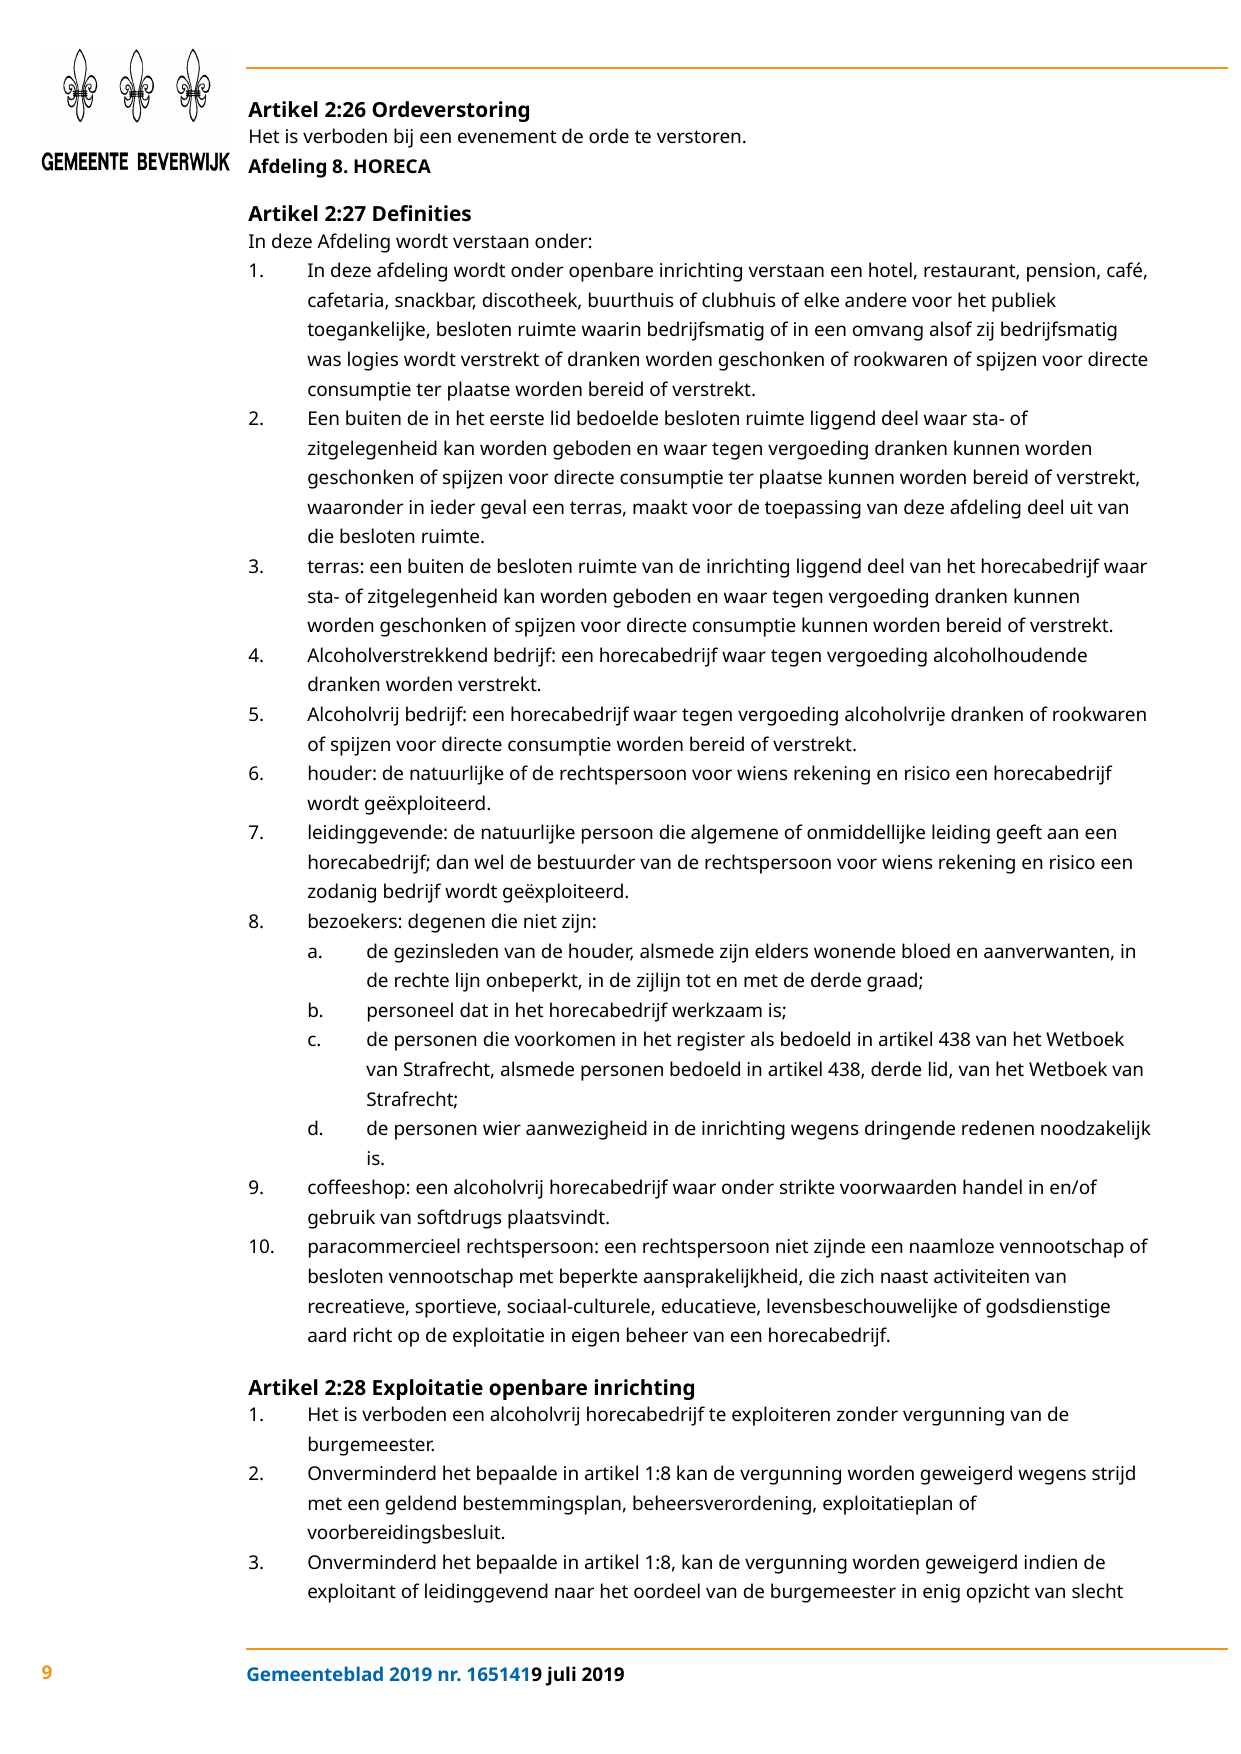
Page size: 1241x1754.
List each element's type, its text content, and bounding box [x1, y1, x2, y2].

list Een buiten de in het eerste lid bedoelde besloten ruimte liggend deel waar sta- of zitgelegenheid kan worden geboden en waar tegen vergoeding dranken kunnen worden geschonken of spijzen voor directe consumptie ter plaatse kunnen worden bereid of verstrekt, waaronder in ieder geval een terras, maakt voor de toepassing van deze afdeling deel uit van die besloten ruimte. [248, 405, 1152, 549]
list leidinggevende: de natuurlijke persoon die algemene of onmiddellijke leiding geeft aan een horecabedrijf; dan wel de bestuurder van de rechtspersoon voor wiens rekening en risico een zodanig bedrijf wordt geëxploiteerd. [248, 819, 1152, 904]
list Alcoholvrij bedrijf: een horecabedrijf waar tegen vergoeding alcoholvrije dranken of rookwaren of spijzen voor directe consumptie worden bereid of verstrekt. [248, 701, 1152, 756]
text Artikel 2:26 Ordeverstoring [248, 95, 1152, 123]
list terras: een buiten de besloten ruimte van de inrichting liggend deel van het horecabedrijf waar sta- of zitgelegenheid kan worden geboden en waar tegen vergoeding dranken kunnen worden geschonken of spijzen voor directe consumptie kunnen worden bereid of verstrekt. [248, 553, 1152, 638]
list de personen die voorkomen in het register als bedoeld in artikel 438 van het Wetboek van Strafrecht, alsmede personen bedoeld in artikel 438, derde lid, van het Wetboek van Strafrecht; [307, 1027, 1152, 1111]
list coffeeshop: een alcoholvrij horecabedrijf waar onder strikte voorwaarden handel in en/of gebruik van softdrugs plaatsvindt. [248, 1174, 1152, 1230]
list In deze afdeling wordt onder openbare inrichting verstaan een hotel, restaurant, pension, café, cafetaria, snackbar, discotheek, buurthuis of clubhuis of elke andere voor het publiek toegankelijke, besloten ruimte waarin bedrijfsmatig of in een omvang alsof zij bedrijfsmatig was logies wordt verstrekt of dranken worden geschonken of rookwaren of spijzen voor directe consumptie ter plaatse worden bereid of verstrekt. [248, 257, 1152, 401]
list paracommercieel rechtspersoon: een rechtspersoon niet zijnde een naamloze vennootschap of besloten vennootschap met beperkte aansprakelijkheid, die zich naast activiteiten van recreatieve, sportieve, sociaal-culturele, educatieve, levensbeschouwelijke of godsdienstige aard richt op de exploitatie in eigen beheer van een horecabedrijf. [248, 1234, 1152, 1348]
text Het is verboden bij een evenement de orde te verstoren. [248, 123, 1152, 149]
list Alcoholverstrekkend bedrijf: een horecabedrijf waar tegen vergoeding alcoholhoudende dranken worden verstrekt. [248, 642, 1152, 697]
text In deze Afdeling wordt verstaan onder: [248, 228, 1152, 253]
list bezoekers: degenen die niet zijn: [248, 908, 1152, 934]
text Artikel 2:27 Definities [248, 199, 1152, 228]
picture [41, 47, 231, 172]
list de gezinsleden van de houder, alsmede zijn elders wonende bloed en aanverwanten, in de rechte lijn onbeperkt, in de zijlijn tot en met de derde graad; [307, 938, 1152, 993]
list Onverminderd het bepaalde in artikel 1:8, kan de vergunning worden geweigerd indien de exploitant of leidinggevend naar het oordeel van de burgemeester in enig opzicht van slecht [248, 1549, 1152, 1604]
text Afdeling 8. HORECA [248, 153, 1152, 178]
list Het is verboden een alcoholvrij horecabedrijf te exploiteren zonder vergunning van de burgemeester. [248, 1401, 1152, 1457]
text Artikel 2:28 Exploitatie openbare inrichting [248, 1373, 1152, 1401]
list de personen wier aanwezigheid in de inrichting wegens dringende redenen noodzakelijk is. [307, 1115, 1152, 1171]
list Onverminderd het bepaalde in artikel 1:8 kan de vergunning worden geweigerd wegens strijd met een geldend bestemmingsplan, beheersverordening, exploitatieplan of voorbereidingsbesluit. [248, 1460, 1152, 1545]
list personeel dat in het horecabedrijf werkzaam is; [307, 997, 1152, 1023]
list houder: de natuurlijke of de rechtspersoon voor wiens rekening en risico een horecabedrijf wordt geëxploiteerd. [248, 760, 1152, 816]
